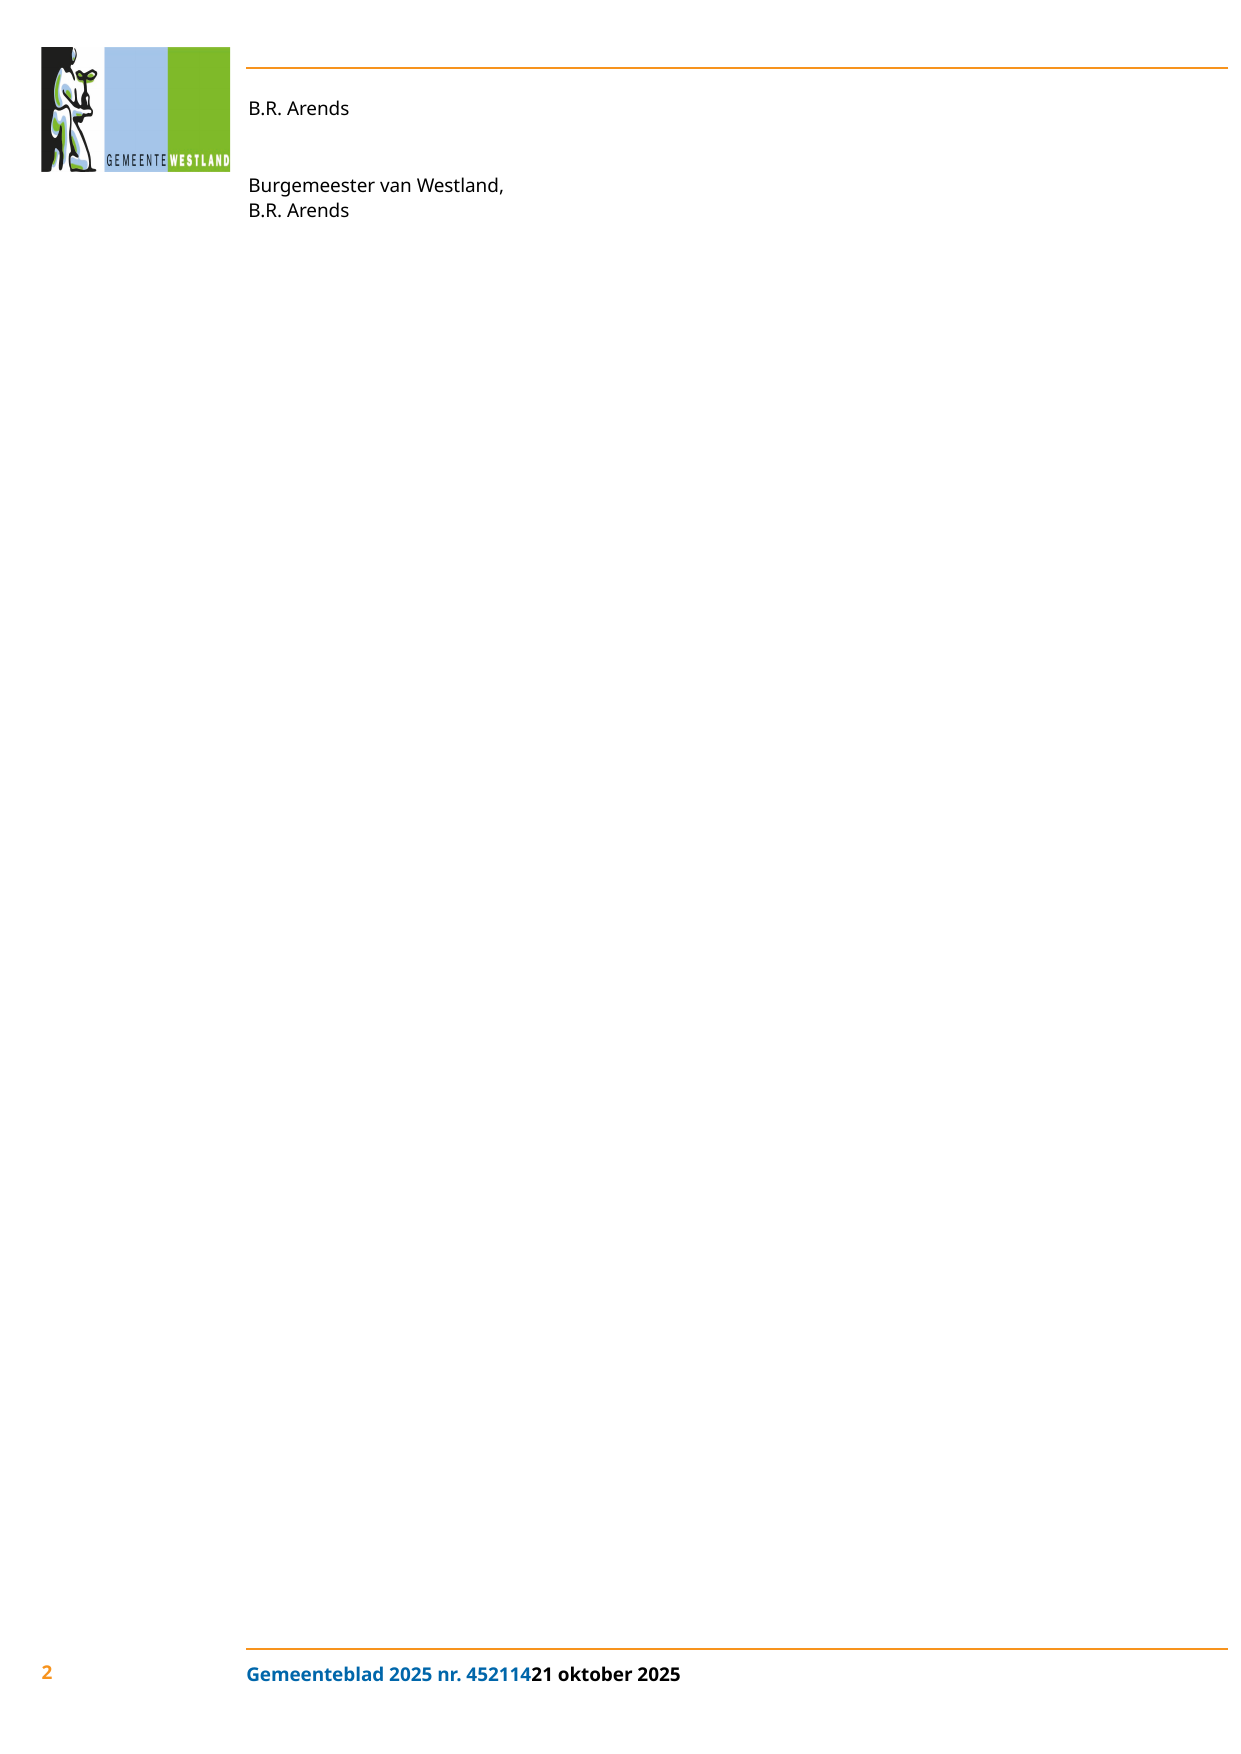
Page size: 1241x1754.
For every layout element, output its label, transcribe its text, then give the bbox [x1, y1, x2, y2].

text B.R. Arends [248, 198, 1152, 223]
text Burgemeester van Westland, [248, 172, 1152, 198]
picture [41, 47, 231, 172]
text B.R. Arends [248, 95, 1152, 121]
